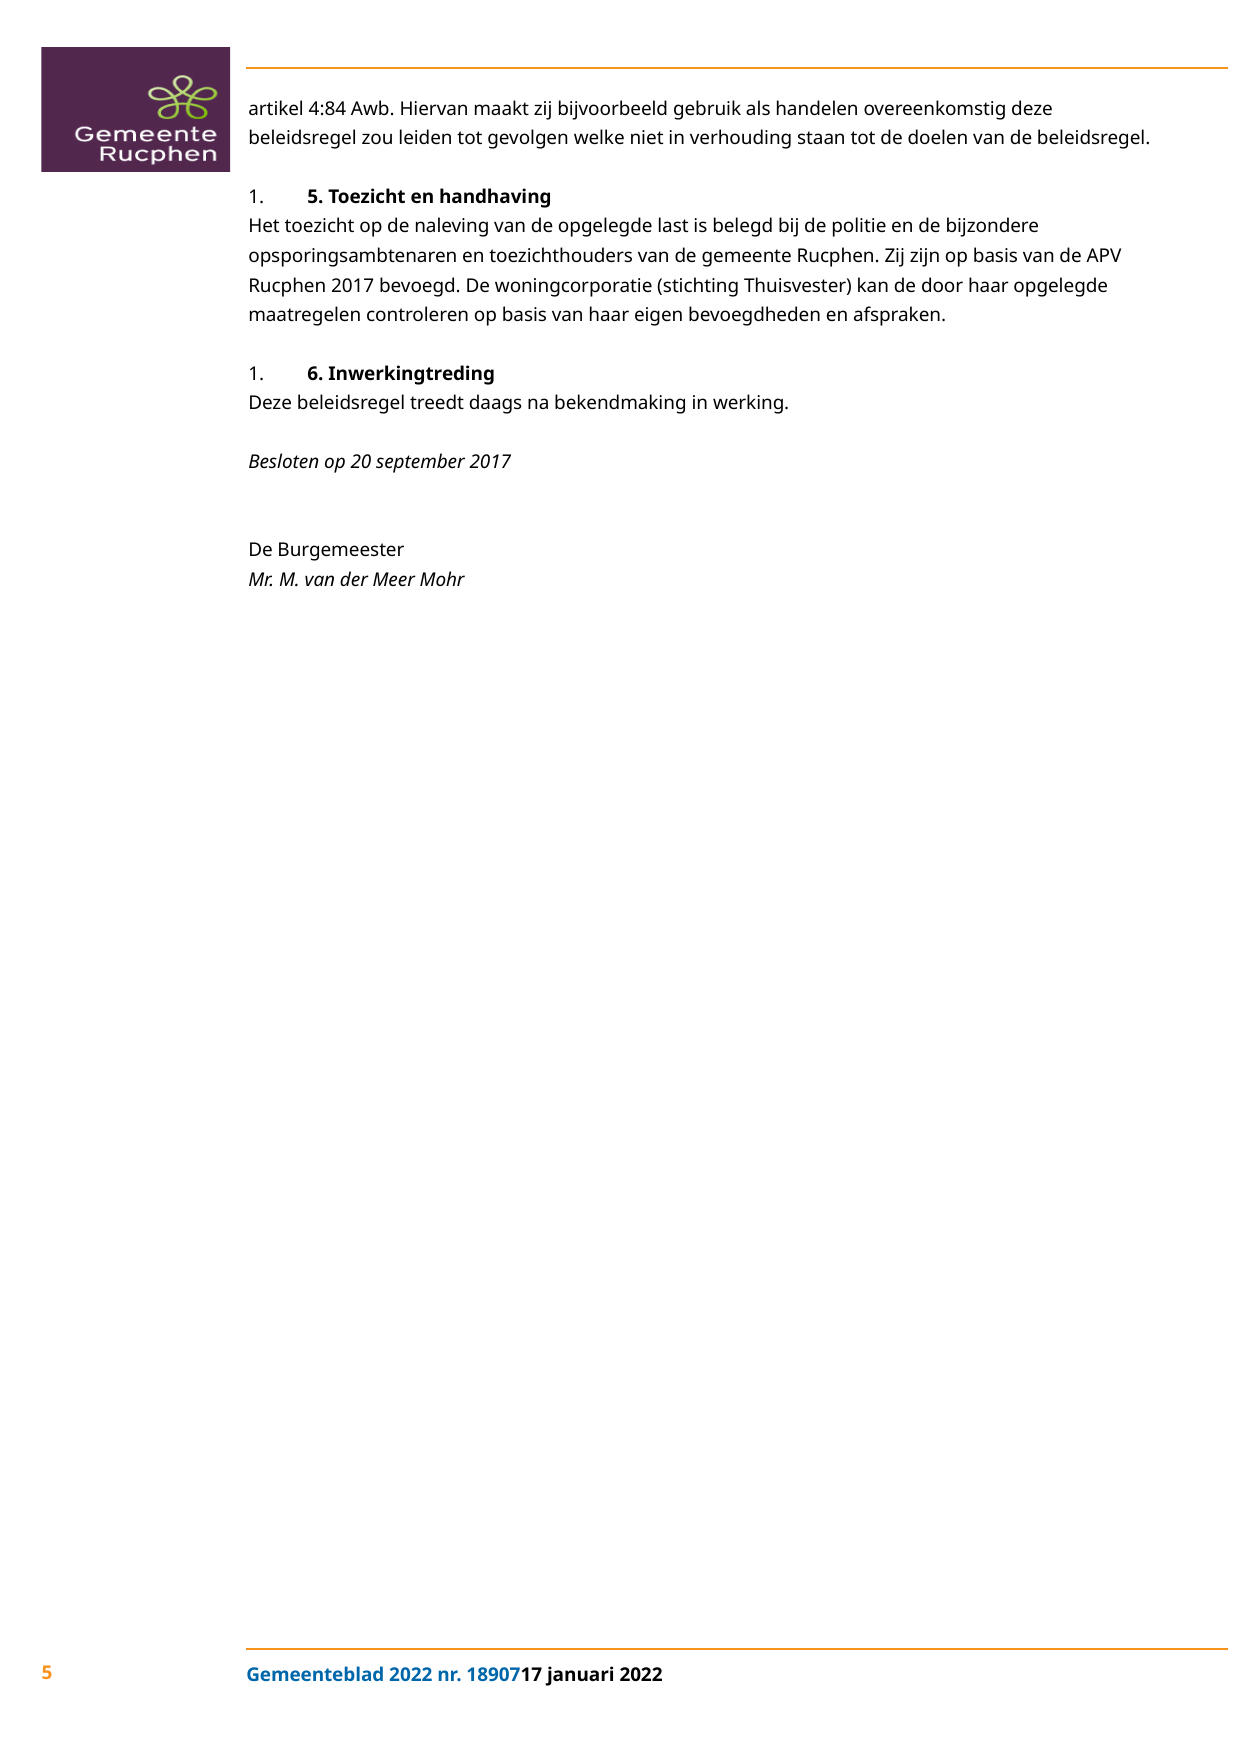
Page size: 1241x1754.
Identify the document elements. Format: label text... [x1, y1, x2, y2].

text De Burgemeester [248, 536, 1152, 562]
text Besloten op 20 september 2017 [248, 449, 1152, 474]
table_header [248, 508, 1152, 533]
text Het toezicht op de naleving van de opgelegde last is belegd bij de politie en de bijzondere opsporingsambtenaren en toezichthouders van de gemeente Rucphen. Zij zijn op basis van de APV Rucphen 2017 bevoegd. De woningcorporatie (stichting Thuisvester) kan de door haar opgelegde maatregelen controleren op basis van haar eigen bevoegdheden en afspraken. [248, 213, 1152, 327]
text artikel 4:84 Awb. Hiervan maakt zij bijvoorbeeld gebruik als handelen overeenkomstig deze beleidsregel zou leiden tot gevolgen welke niet in verhouding staan tot de doelen van de beleidsregel. [248, 95, 1152, 150]
table_header 5. Toezicht en handhaving [248, 184, 1152, 209]
table_header 6. Inwerkingtreding [248, 361, 1152, 386]
text Deze beleidsregel treedt daags na bekendmaking in werking. [248, 389, 1152, 415]
table_header [248, 479, 1152, 504]
picture [41, 47, 231, 172]
text Mr. M. van der Meer Mohr [248, 566, 1152, 592]
